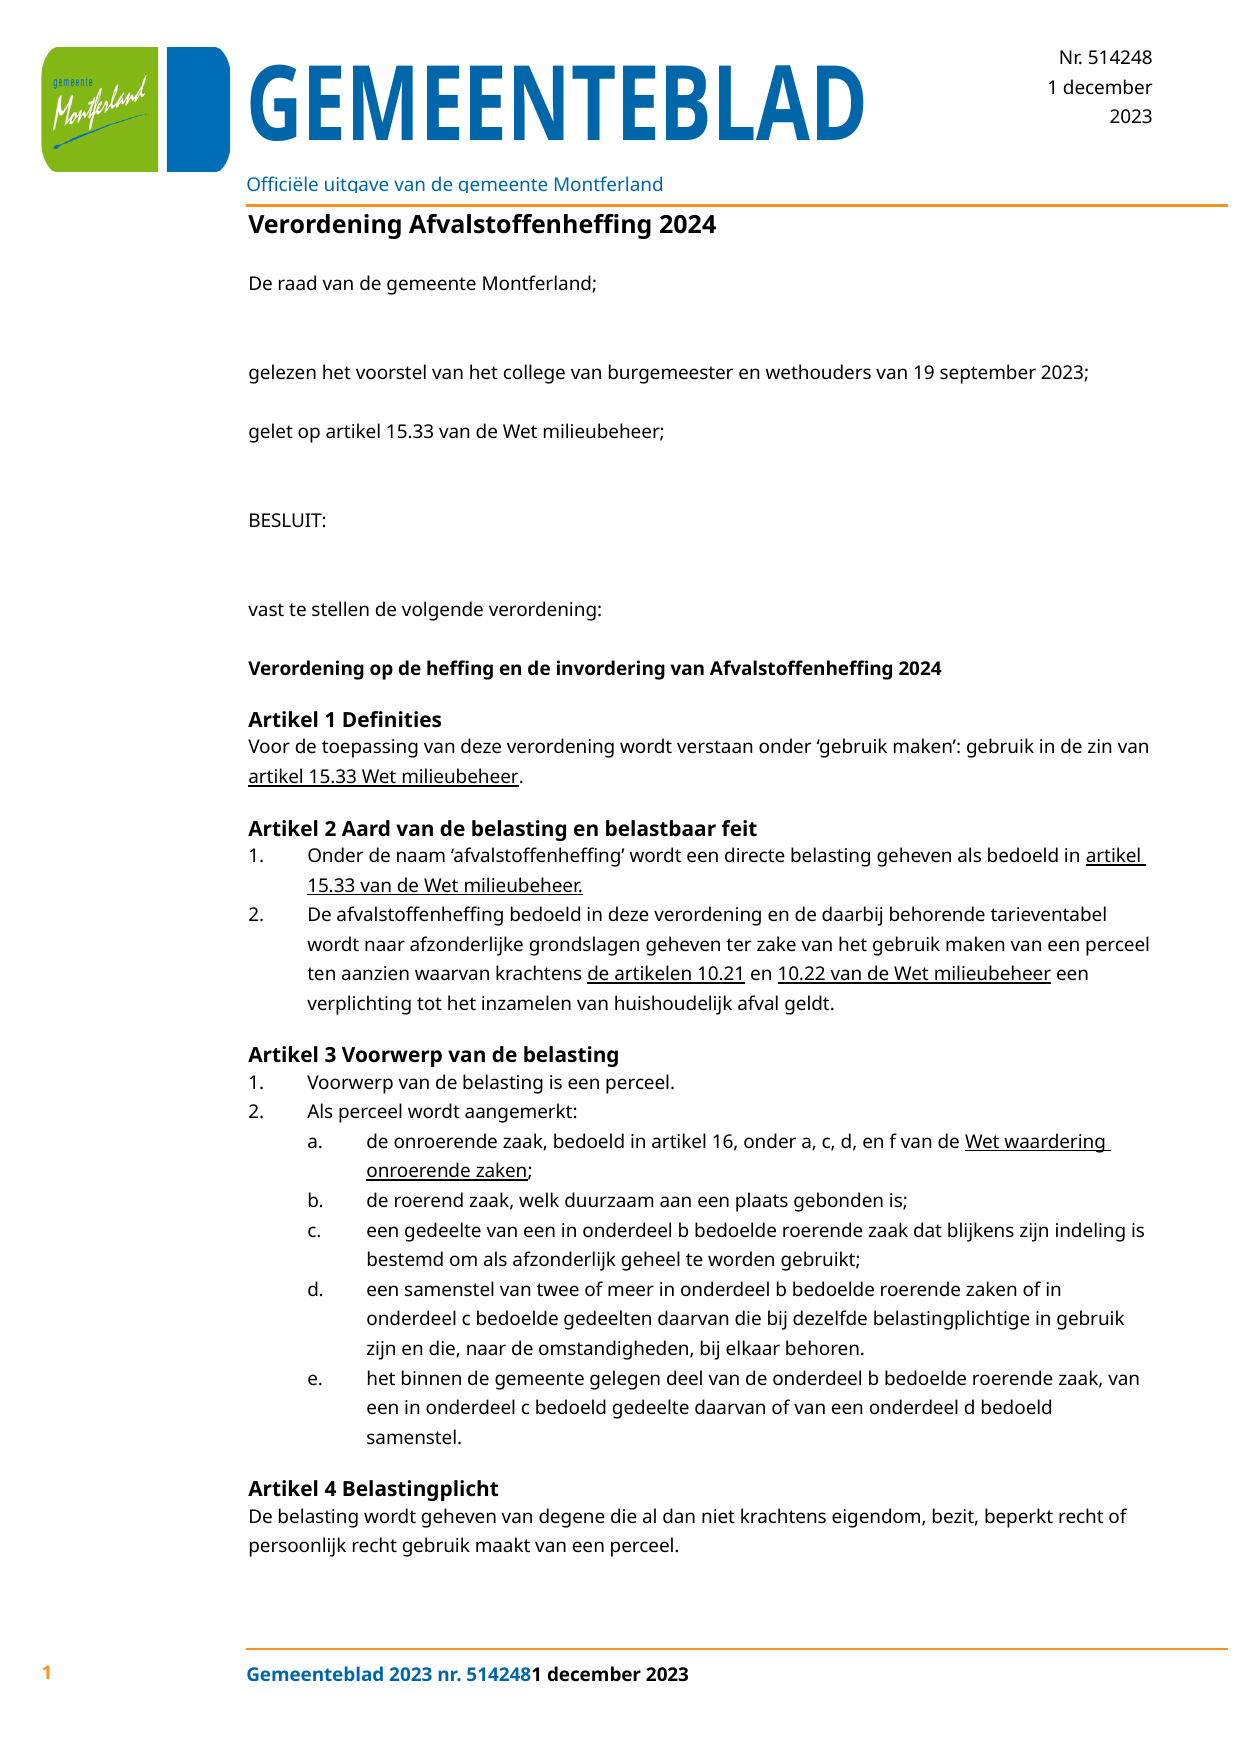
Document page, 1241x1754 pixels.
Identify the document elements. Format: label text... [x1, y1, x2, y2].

list de roerend zaak, welk duurzaam aan een plaats gebonden is; [307, 1187, 1152, 1213]
text De belasting wordt geheven van degene die al dan niet krachtens eigendom, bezit, beperkt recht of persoonlijk recht gebruik maakt van een perceel. [248, 1503, 1152, 1558]
text De raad van de gemeente Montferland; [248, 270, 1152, 296]
list een samenstel van twee of meer in onderdeel b bedoelde roerende zaken of in onderdeel c bedoelde gedeelten daarvan die bij dezelfde belastingplichtige in gebruik zijn en die, naar de omstandigheden, bij elkaar behoren. [307, 1276, 1152, 1361]
list Onder de naam ‘afvalstoffenheffing’ wordt een directe belasting geheven als bedoeld in artikel 15.33 van de Wet milieubeheer. [248, 842, 1152, 897]
text Verordening op de heffing en de invordering van Afvalstoffenheffing 2024 [248, 655, 1152, 681]
list een gedeelte van een in onderdeel b bedoelde roerende zaak dat blijkens zijn indeling is bestemd om als afzonderlijk geheel te worden gebruikt; [307, 1217, 1152, 1272]
text gelezen het voorstel van het college van burgemeester en wethouders van 19 september 2023; [248, 359, 1152, 385]
text Artikel 3 Voorwerp van de belasting [248, 1041, 1152, 1069]
text Artikel 1 Definities [248, 705, 1152, 734]
list De afvalstoffenheffing bedoeld in deze verordening en de daarbij behorende tarieventabel wordt naar afzonderlijke grondslagen geheven ter zake van het gebruik maken van een perceel ten aanzien waarvan krachtens de artikelen 10.21 en 10.22 van de Wet milieubeheer een verplichting tot het inzamelen van huishoudelijk afval geldt. [248, 901, 1152, 1016]
text gelet op artikel 15.33 van de Wet milieubeheer; [248, 418, 1152, 444]
text vast te stellen de volgende verordening: [248, 596, 1152, 621]
list het binnen de gemeente gelegen deel van de onderdeel b bedoelde roerende zaak, van een in onderdeel c bedoeld gedeelte daarvan of van een onderdeel d bedoeld samenstel. [307, 1365, 1152, 1450]
text Artikel 4 Belastingplicht [248, 1474, 1152, 1503]
picture [41, 47, 231, 172]
text Artikel 2 Aard van de belasting en belastbaar feit [248, 814, 1152, 842]
list Als perceel wordt aangemerkt: [248, 1098, 1152, 1124]
text Verordening Afvalstoffenheffing 2024 [248, 207, 1152, 241]
list Voorwerp van de belasting is een perceel. [248, 1069, 1152, 1095]
text Voor de toepassing van deze verordening wordt verstaan onder ‘gebruik maken’: gebruik in de zin van artikel 15.33 Wet milieubeheer. [248, 734, 1152, 789]
text BESLUIT: [248, 507, 1152, 533]
list de onroerende zaak, bedoeld in artikel 16, onder a, c, d, en f van de Wet waardering onroerende zaken; [307, 1128, 1152, 1183]
